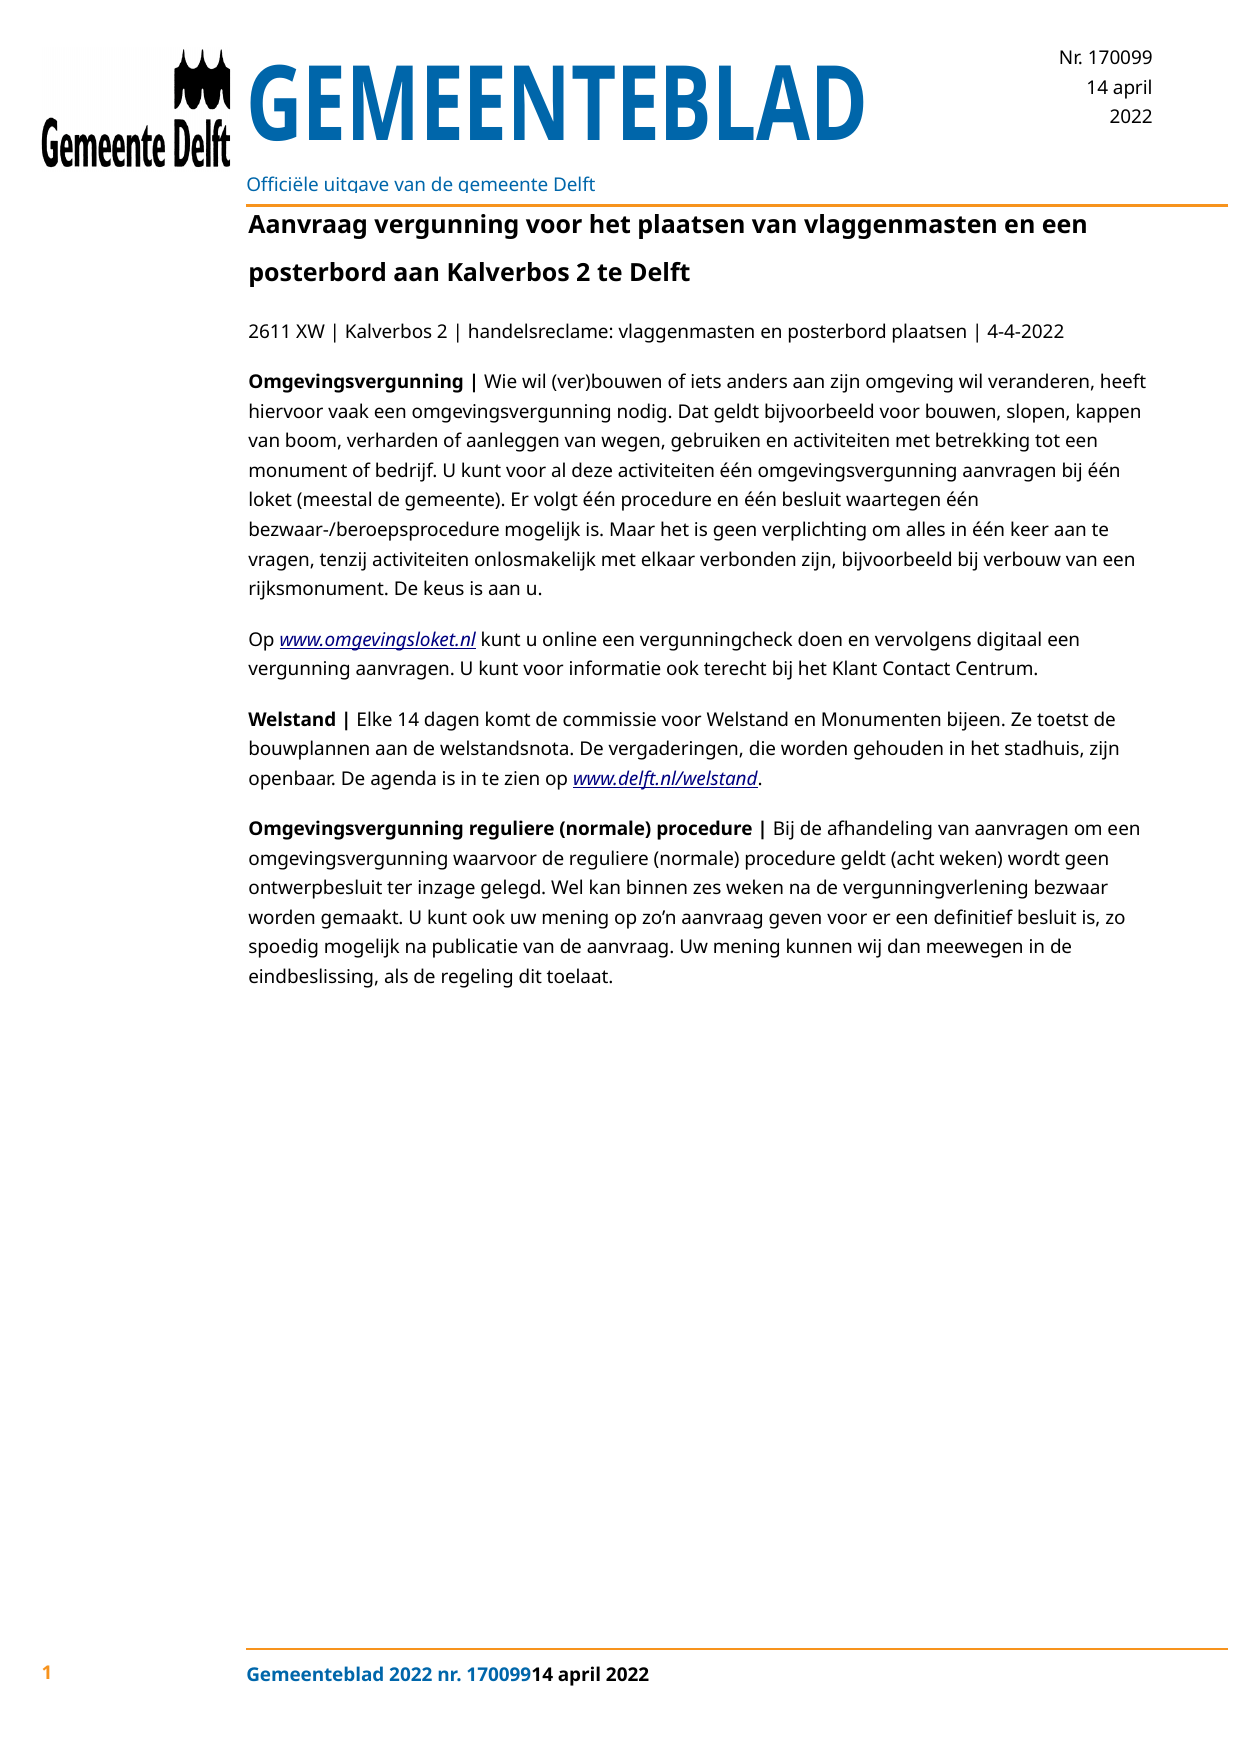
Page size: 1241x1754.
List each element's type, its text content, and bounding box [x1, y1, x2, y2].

text Welstand | Elke 14 dagen komt de commissie voor Welstand en Monumenten bijeen. Ze toetst de bouwplannen aan de welstandsnota. De vergaderingen, die worden gehouden in het stadhuis, zijn openbaar. De agenda is in te zien op www.delft.nl/welstand. [248, 706, 1152, 791]
text 2611 XW | Kalverbos 2 | handelsreclame: vlaggenmasten en posterbord plaatsen | 4-4-2022 [248, 318, 1152, 344]
text Aanvraag vergunning voor het plaatsen van vlaggenmasten en een posterbord aan Kalverbos 2 te Delft [248, 207, 1152, 288]
text Omgevingsvergunning reguliere (normale) procedure | Bij de afhandeling van aanvragen om een omgevingsvergunning waarvoor de reguliere (normale) procedure geldt (acht weken) wordt geen ontwerpbesluit ter inzage gelegd. Wel kan binnen zes weken na de vergunningverlening bezwaar worden gemaakt. U kunt ook uw mening op zo’n aanvraag geven voor er een definitief besluit is, zo spoedig mogelijk na publicatie van de aanvraag. Uw mening kunnen wij dan meewegen in de eindbeslissing, als de regeling dit toelaat. [248, 815, 1152, 989]
text Omgevingsvergunning | Wie wil (ver)bouwen of iets anders aan zijn omgeving wil veranderen, heeft hiervoor vaak een omgevingsvergunning nodig. Dat geldt bijvoorbeeld voor bouwen, slopen, kappen van boom, verharden of aanleggen van wegen, gebruiken en activiteiten met betrekking tot een monument of bedrijf. U kunt voor al deze activiteiten één omgevingsvergunning aanvragen bij één loket (meestal de gemeente). Er volgt één procedure en één besluit waartegen één bezwaar-/beroepsprocedure mogelijk is. Maar het is geen verplichting om alles in één keer aan te vragen, tenzij activiteiten onlosmakelijk met elkaar verbonden zijn, bijvoorbeeld bij verbouw van een rijksmonument. De keus is aan u. [248, 368, 1152, 601]
text Op www.omgevingsloket.nl kunt u online een vergunningcheck doen en vervolgens digitaal een vergunning aanvragen. U kunt voor informatie ook terecht bij het Klant Contact Centrum. [248, 626, 1152, 681]
picture [41, 47, 231, 172]
